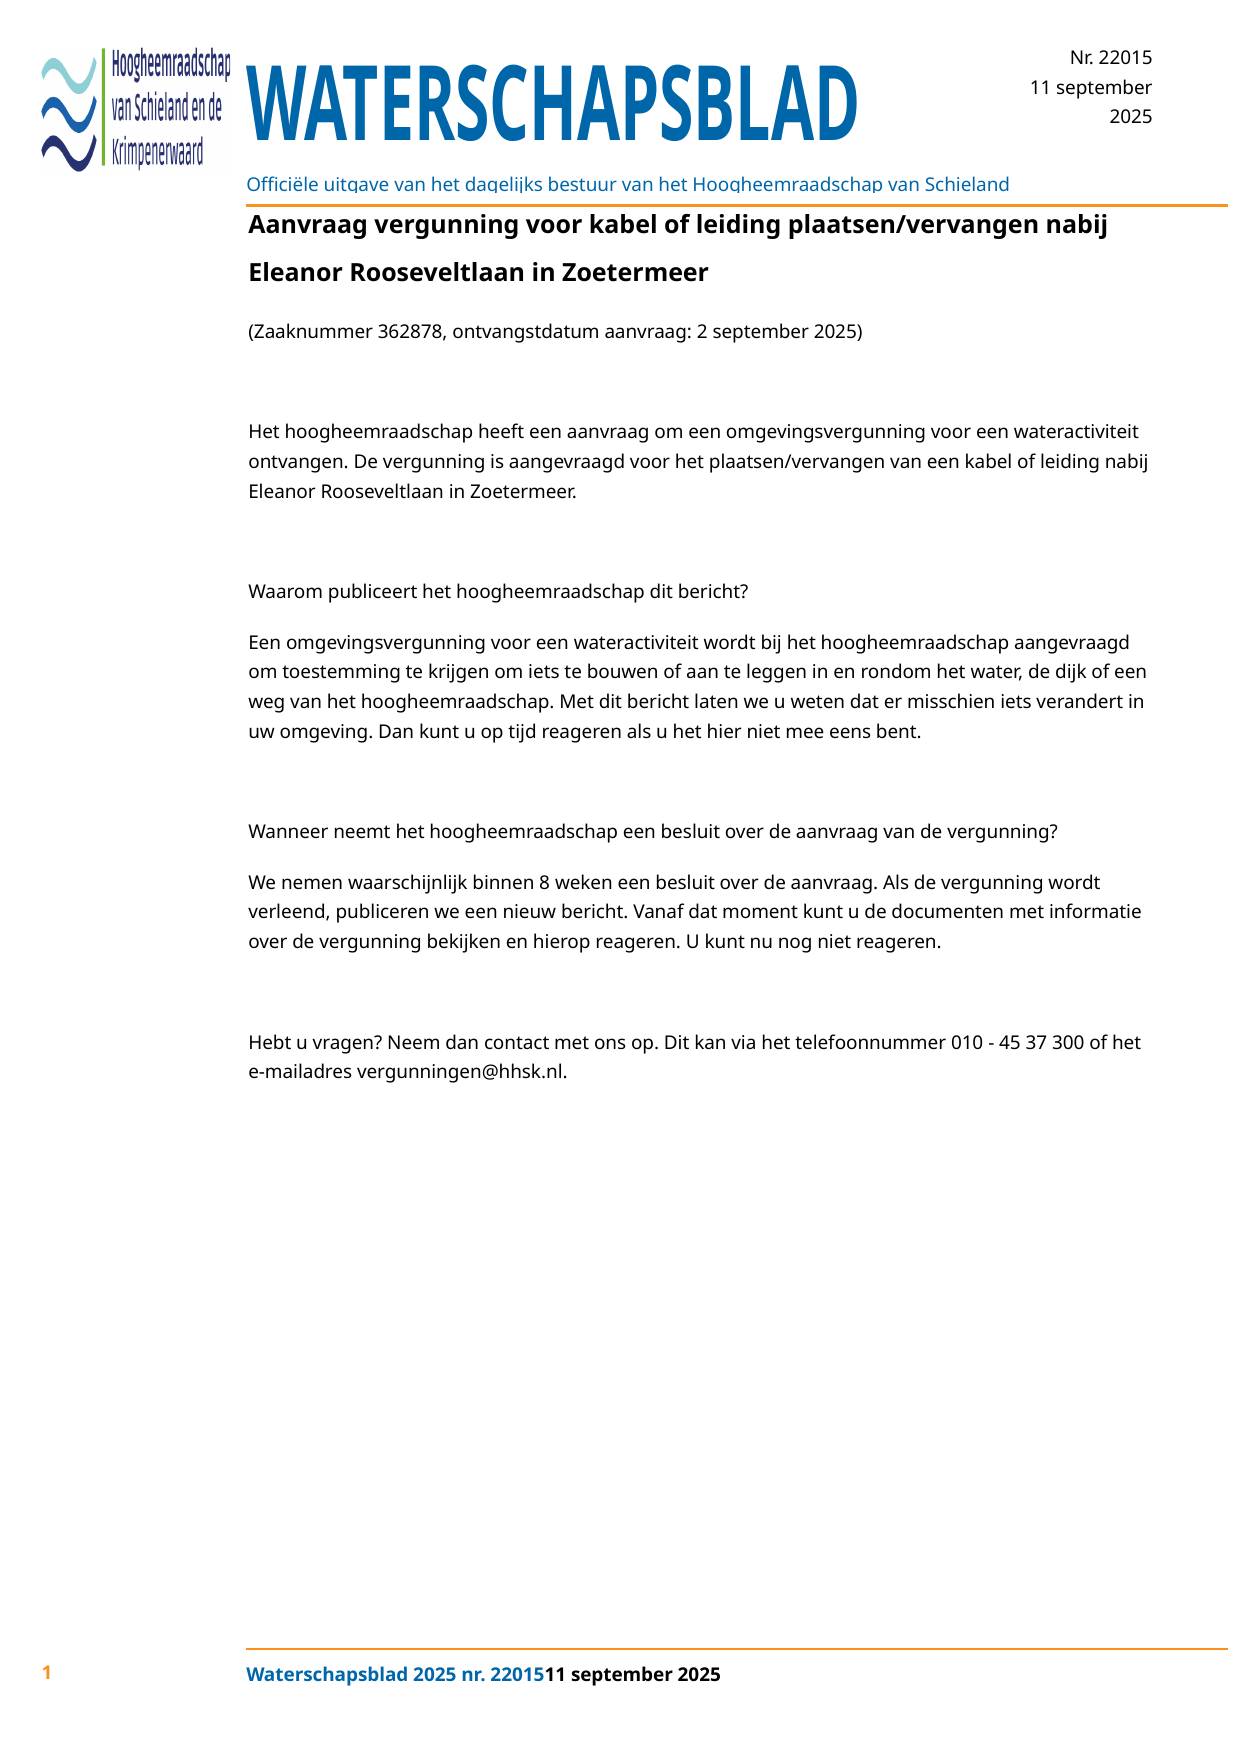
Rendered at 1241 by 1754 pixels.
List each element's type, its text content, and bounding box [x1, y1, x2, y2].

text Hebt u vragen? Neem dan contact met ons op. Dit kan via het telefoonnummer 010 - 45 37 300 of het e-mailadres vergunningen@hhsk.nl. [248, 1029, 1152, 1084]
text Wanneer neemt het hoogheemraadschap een besluit over de aanvraag van de vergunning? [248, 819, 1152, 844]
text Waarom publiceert het hoogheemraadschap dit bericht? [248, 579, 1152, 604]
text We nemen waarschijnlijk binnen 8 weken een besluit over de aanvraag. Als de vergunning wordt verleend, publiceren we een nieuw bericht. Vanaf dat moment kunt u de documenten met informatie over de vergunning bekijken en hierop reageren. U kunt nu nog niet reageren. [248, 869, 1152, 954]
text (Zaaknummer 362878, ontvangstdatum aanvraag: 2 september 2025) [248, 318, 1152, 344]
text Een omgevingsvergunning voor een wateractiviteit wordt bij het hoogheemraadschap aangevraagd om toestemming te krijgen om iets te bouwen of aan te leggen in en rondom het water, de dijk of een weg van het hoogheemraadschap. Met dit bericht laten we u weten dat er misschien iets verandert in uw omgeving. Dan kunt u op tijd reageren als u het hier niet mee eens bent. [248, 629, 1152, 744]
picture [41, 47, 231, 172]
text Aanvraag vergunning voor kabel of leiding plaatsen/vervangen nabij Eleanor Rooseveltlaan in Zoetermeer [248, 207, 1152, 288]
text Het hoogheemraadschap heeft een aanvraag om een omgevingsvergunning voor een wateractiviteit ontvangen. De vergunning is aangevraagd voor het plaatsen/vervangen van een kabel of leiding nabij Eleanor Rooseveltlaan in Zoetermeer. [248, 419, 1152, 504]
